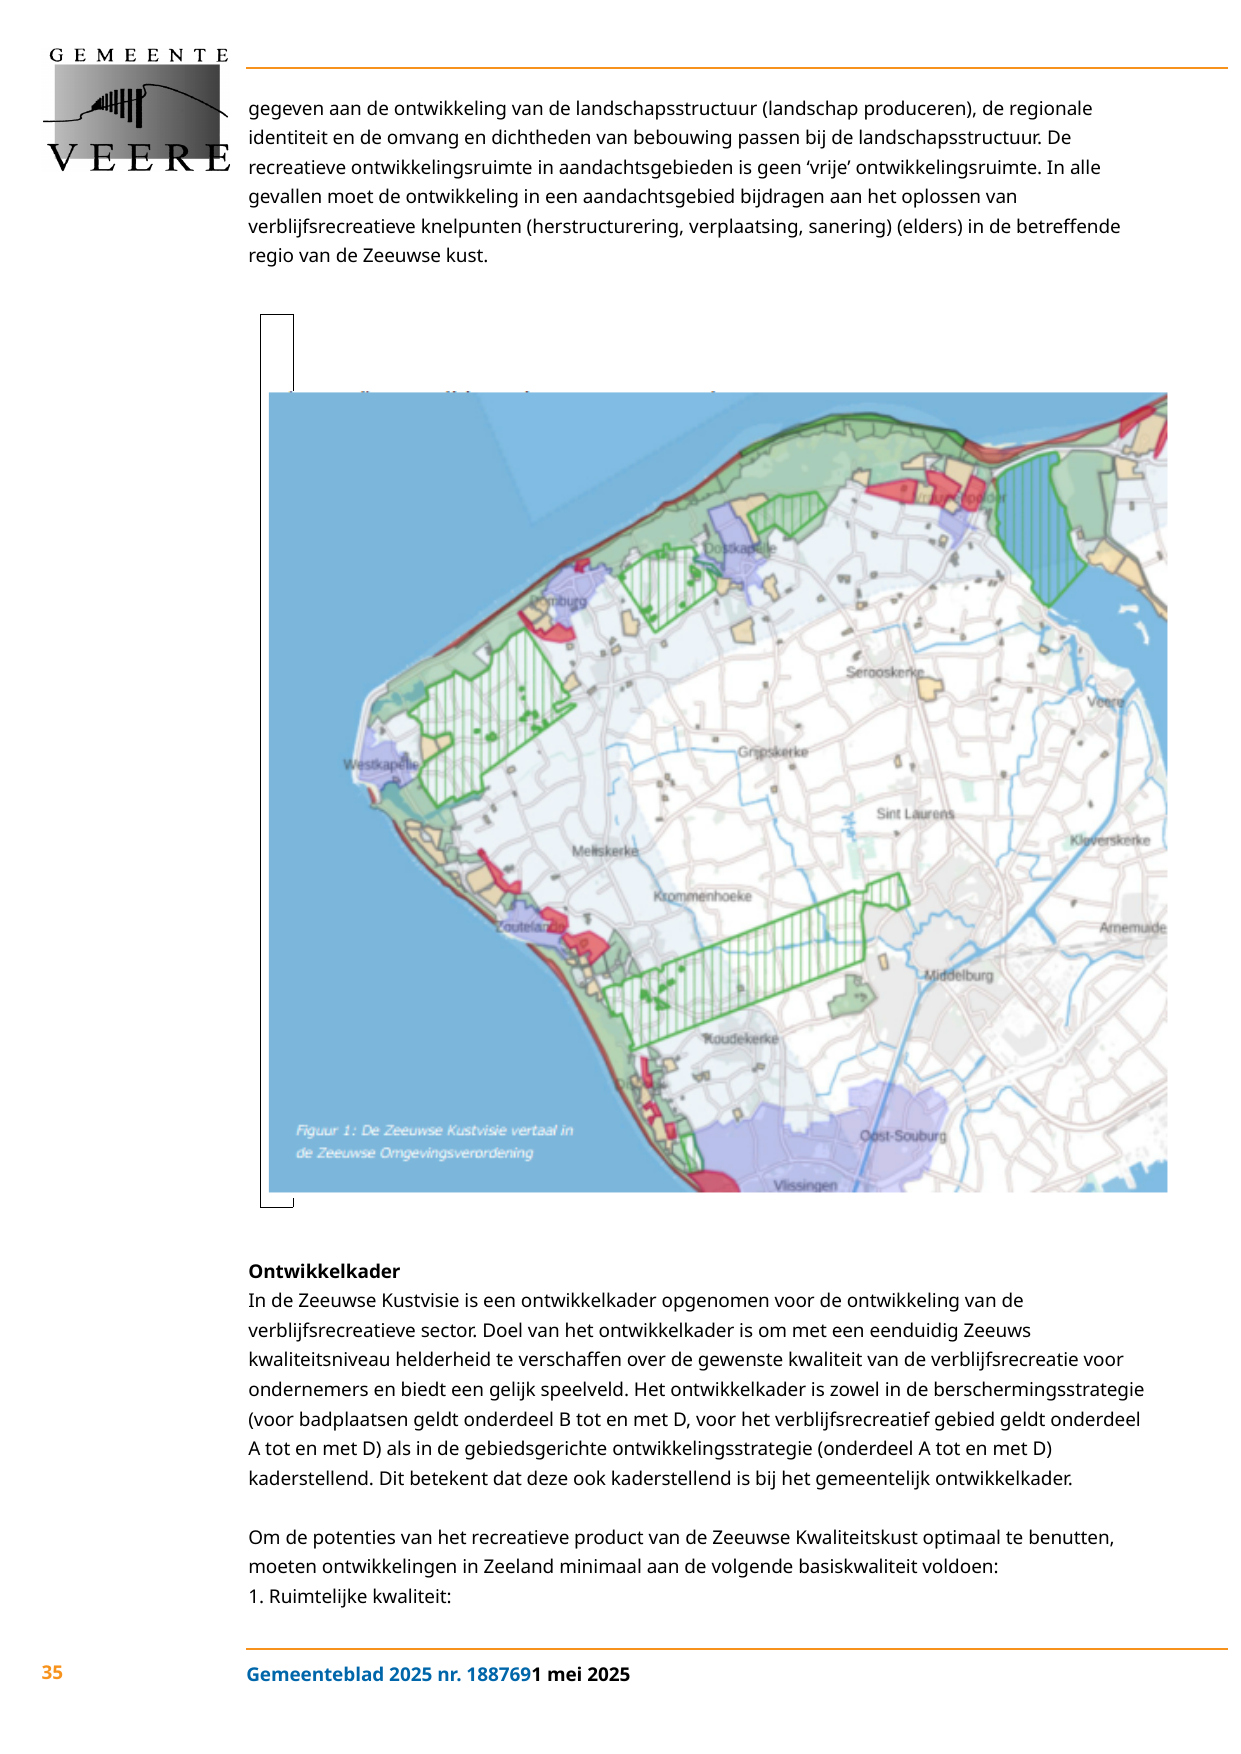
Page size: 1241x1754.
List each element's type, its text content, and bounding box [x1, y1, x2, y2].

text Om de potenties van het recreatieve product van de Zeeuwse Kwaliteitskust optimaal te benutten, moeten ontwikkelingen in Zeeland minimaal aan de volgende basiskwaliteit voldoen: [248, 1524, 1152, 1579]
text 1. Ruimtelijke kwaliteit: [248, 1583, 1152, 1609]
text Ontwikkelkader [248, 1258, 1152, 1283]
text In de Zeeuwse Kustvisie is een ontwikkelkader opgenomen voor de ontwikkeling van de verblijfsrecreatieve sector. Doel van het ontwikkelkader is om met een eenduidig Zeeuws kwaliteitsniveau helderheid te verschaffen over de gewenste kwaliteit van de verblijfsrecreatie voor ondernemers en biedt een gelijk speelveld. Het ontwikkelkader is zowel in de berschermingsstrategie (voor badplaatsen geldt onderdeel B tot en met D, voor het verblijfsrecreatief gebied geldt onderdeel A tot en met D) als in de gebiedsgerichte ontwikkelingsstrategie (onderdeel A tot en met D) kaderstellend. Dit betekent dat deze ook kaderstellend is bij het gemeentelijk ontwikkelkader. [248, 1287, 1152, 1491]
text gegeven aan de ontwikkeling van de landschapsstructuur (landschap produceren), de regionale identiteit en de omvang en dichtheden van bebouwing passen bij de landschapsstructuur. De recreatieve ontwikkelingsruimte in aandachtsgebieden is geen ‘vrije’ ontwikkelingsruimte. In alle gevallen moet de ontwikkeling in een aandachtsgebied bijdragen aan het oplossen van verblijfsrecreatieve knelpunten (herstructurering, verplaatsing, sanering) (elders) in de betreffende regio van de Zeeuwse kust. [248, 95, 1152, 268]
picture [41, 47, 231, 172]
picture [268, 391, 1173, 1198]
